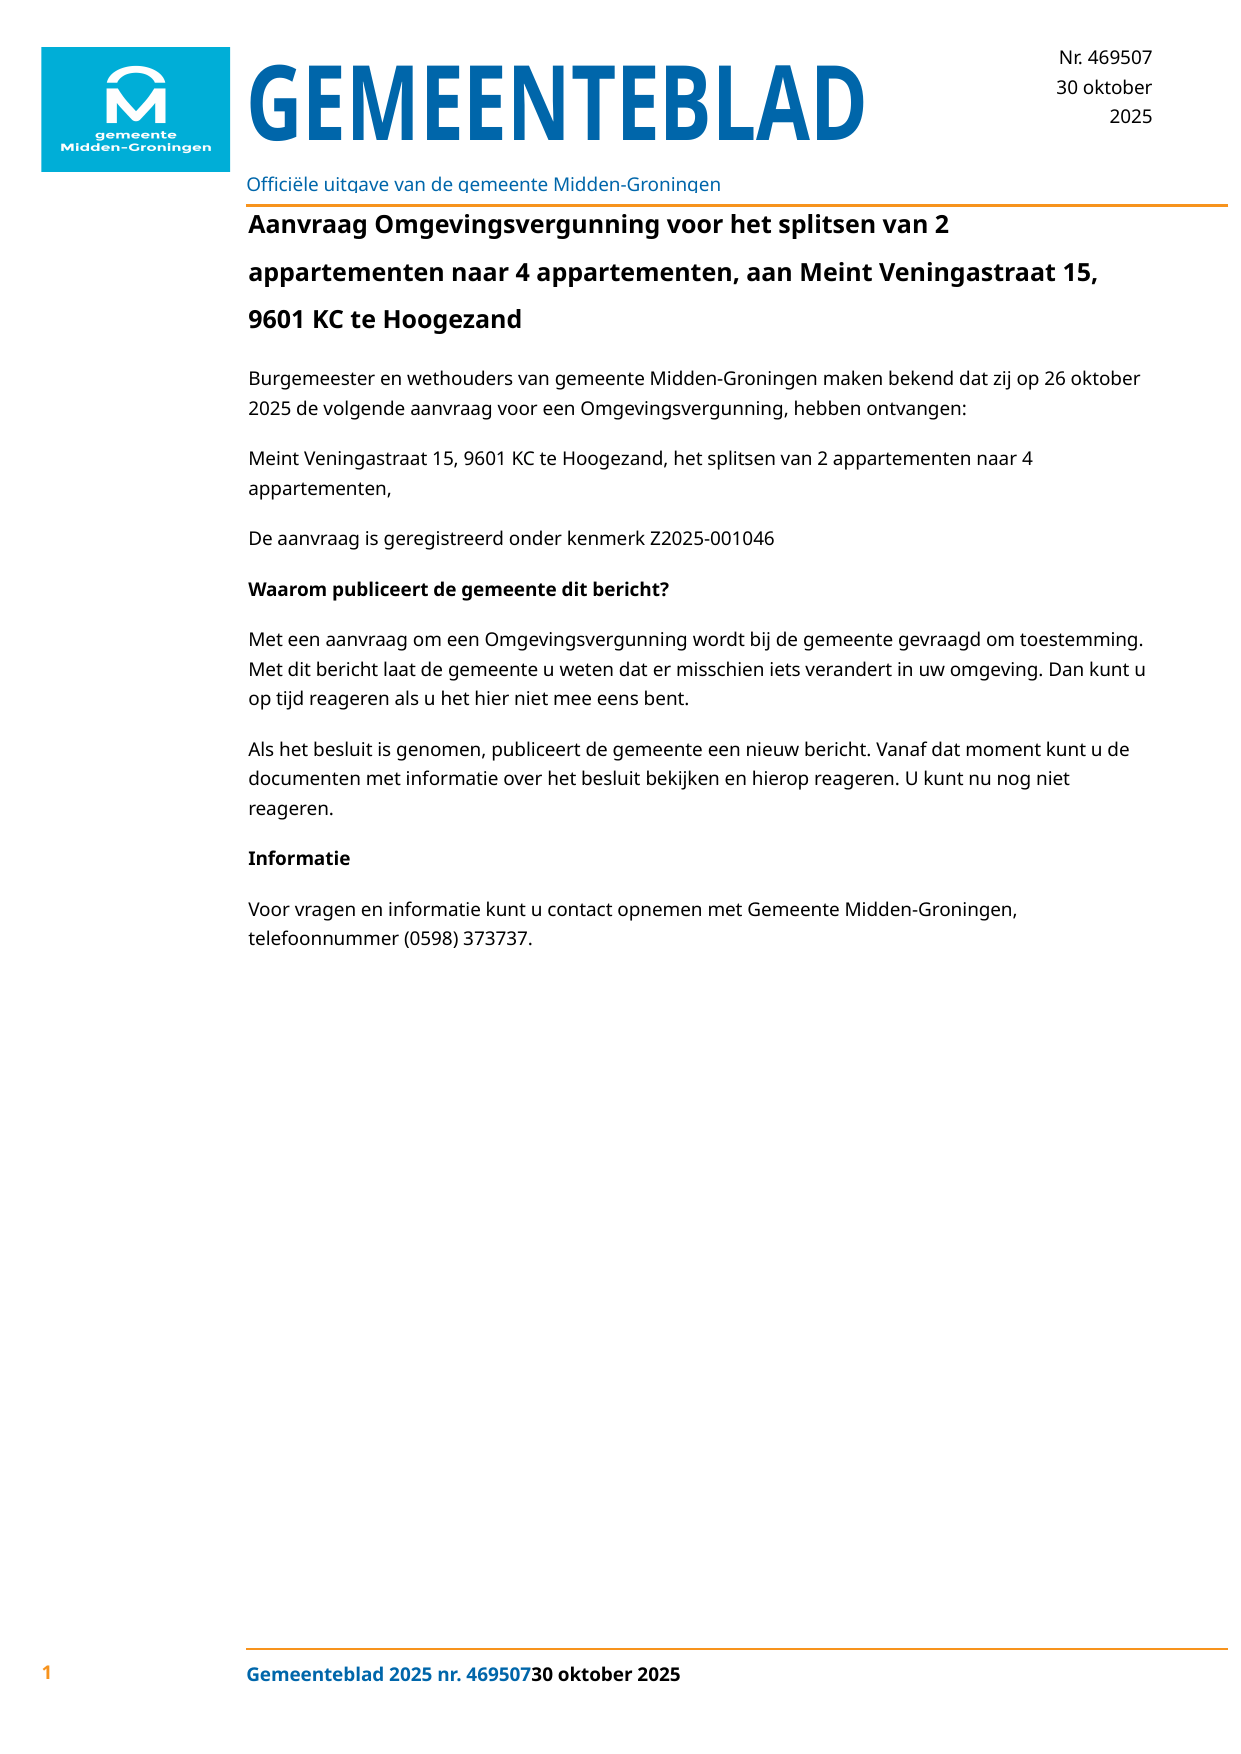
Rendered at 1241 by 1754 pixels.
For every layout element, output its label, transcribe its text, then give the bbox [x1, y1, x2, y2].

text Als het besluit is genomen, publiceert de gemeente een nieuw bericht. Vanaf dat moment kunt u de documenten met informatie over het besluit bekijken en hierop reageren. U kunt nu nog niet reageren. [248, 736, 1152, 821]
text Voor vragen en informatie kunt u contact opnemen met Gemeente Midden-Groningen, telefoonnummer (0598) 373737. [248, 896, 1152, 951]
text De aanvraag is geregistreerd onder kenmerk Z2025-001046 [248, 526, 1152, 551]
text Informatie [248, 846, 1152, 871]
picture [184, 146, 190, 153]
picture [107, 89, 165, 122]
text Waarom publiceert de gemeente dit bericht? [248, 576, 1152, 602]
text Meint Veningastraat 15, 9601 KC te Hoogezand, het splitsen van 2 appartementen naar 4 appartementen, [248, 446, 1152, 501]
text Aanvraag Omgevingsvergunning voor het splitsen van 2 appartementen naar 4 appartementen, aan Meint Veningastraat 15, 9601 KC te Hoogezand [248, 207, 1152, 336]
text Burgemeester en wethouders van gemeente Midden-Groningen maken bekend dat zij op 26 oktober 2025 de volgende aanvraag voor een Omgevingsvergunning, hebben ontvangen: [248, 366, 1152, 421]
text Met een aanvraag om een Omgevingsvergunning wordt bij de gemeente gevraagd om toestemming. Met dit bericht laat de gemeente u weten dat er misschien iets verandert in uw omgeving. Dan kunt u op tijd reageren als u het hier niet mee eens bent. [248, 626, 1152, 711]
picture [108, 66, 164, 82]
